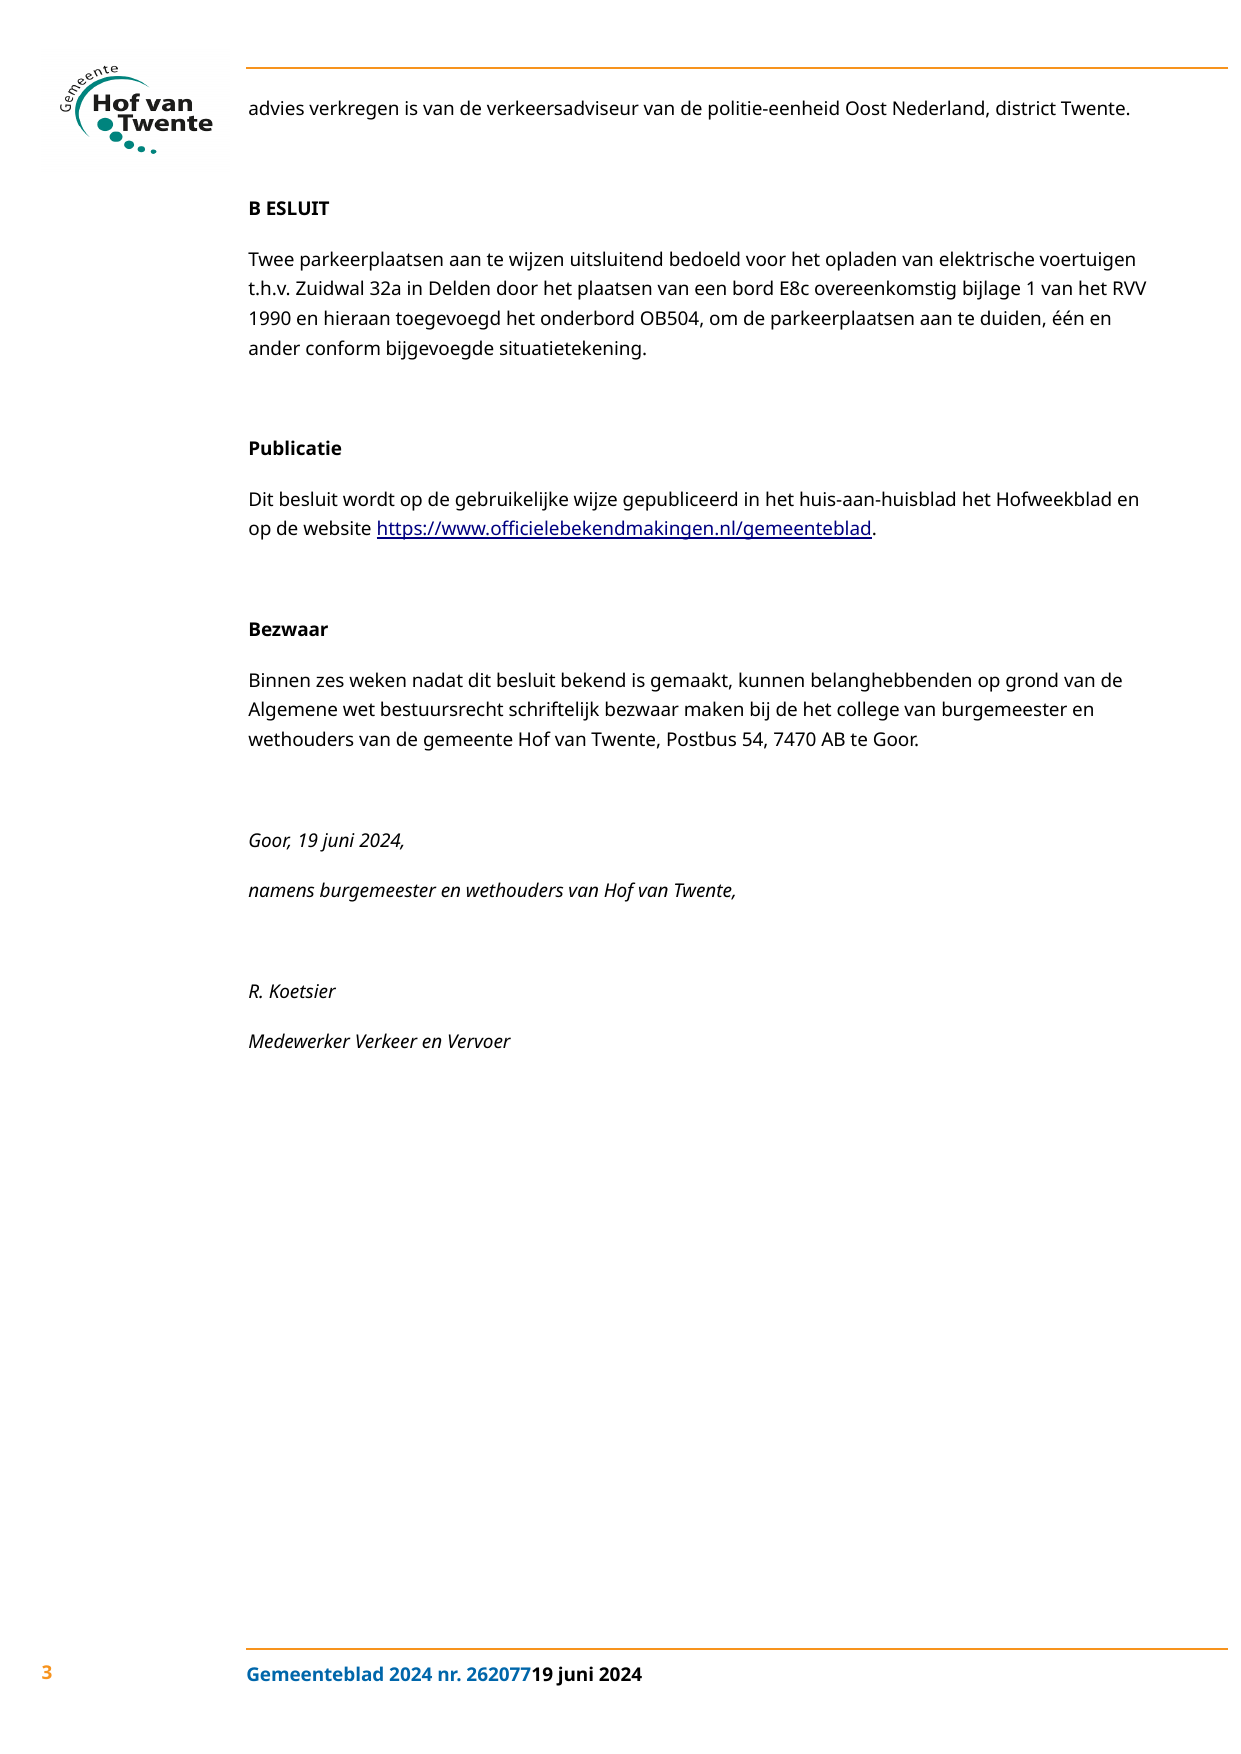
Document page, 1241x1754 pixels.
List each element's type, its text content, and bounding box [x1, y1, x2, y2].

text Bezwaar [248, 616, 1152, 642]
text Twee parkeerplaatsen aan te wijzen uitsluitend bedoeld voor het opladen van elektrische voertuigen t.h.v. Zuidwal 32a in Delden door het plaatsen van een bord E8c overeenkomstig bijlage 1 van het RVV 1990 en hieraan toegevoegd het onderbord OB504, om de parkeerplaatsen aan te duiden, één en ander conform bijgevoegde situatietekening. [248, 246, 1152, 361]
text advies verkregen is van de verkeersadviseur van de politie-eenheid Oost Nederland, district Twente. [248, 95, 1152, 121]
text Medewerker Verkeer en Vervoer [248, 1028, 1152, 1054]
text namens burgemeester en wethouders van Hof van Twente, [248, 877, 1152, 903]
text Binnen zes weken nadat dit besluit bekend is gemaakt, kunnen belanghebbenden op grond van de Algemene wet bestuursrecht schriftelijk bezwaar maken bij de het college van burgemeester en wethouders van de gemeente Hof van Twente, Postbus 54, 7470 AB te Goor. [248, 667, 1152, 752]
text R. Koetsier [248, 978, 1152, 1004]
text Goor, 19 juni 2024, [248, 827, 1152, 853]
text Publicatie [248, 436, 1152, 461]
text B ESLUIT [248, 196, 1152, 221]
picture [41, 47, 231, 172]
text Dit besluit wordt op de gebruikelijke wijze gepubliceerd in het huis-aan-huisblad het Hofweekblad en op de website https://www.officielebekendmakingen.nl/gemeenteblad. [248, 486, 1152, 541]
